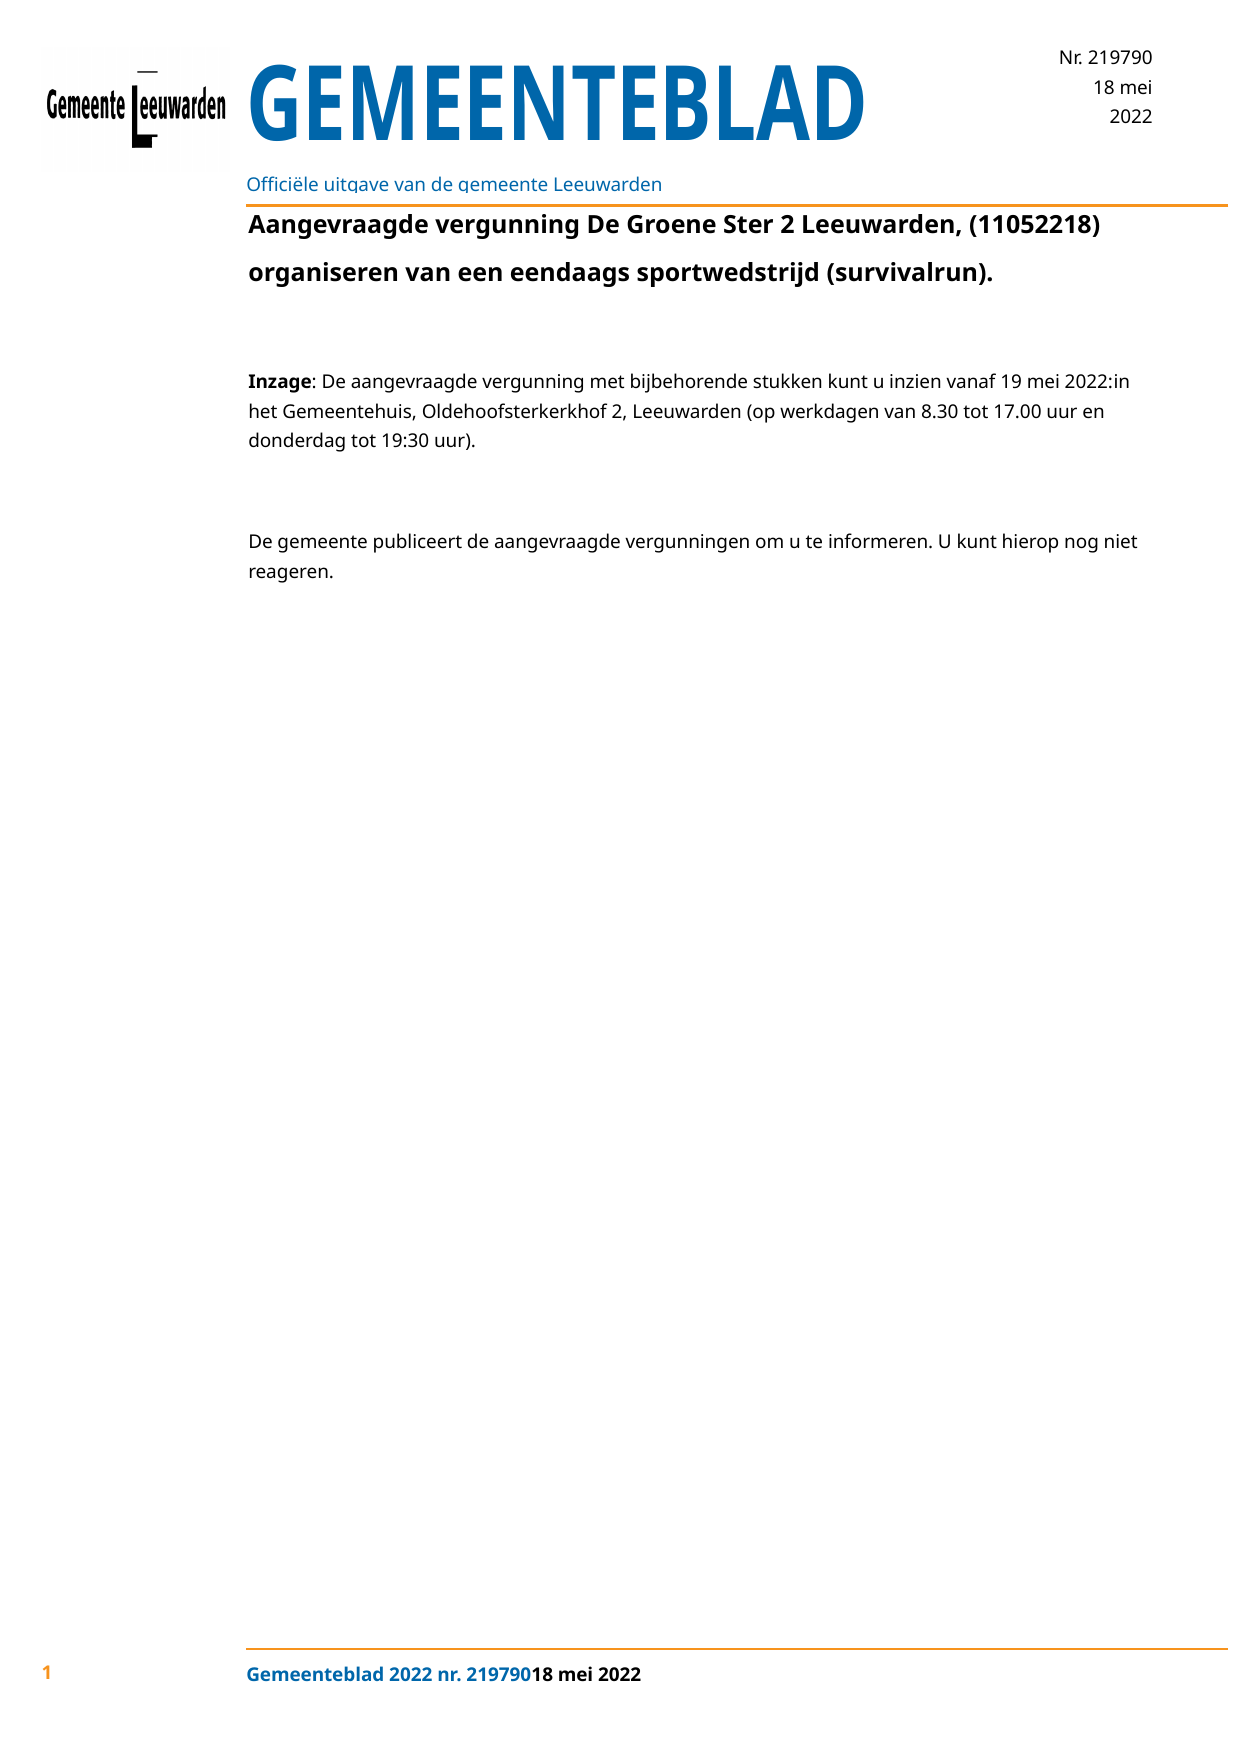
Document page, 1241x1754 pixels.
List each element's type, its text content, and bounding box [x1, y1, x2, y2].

text Inzage: De aangevraagde vergunning met bijbehorende stukken kunt u inzien vanaf 19 mei 2022:in het Gemeentehuis, Oldehoofsterkerkhof 2, Leeuwarden (op werkdagen van 8.30 tot 17.00 uur en donderdag tot 19:30 uur). [248, 368, 1152, 453]
picture [41, 47, 231, 172]
text Aangevraagde vergunning De Groene Ster 2 Leeuwarden, (11052218) organiseren van een eendaags sportwedstrijd (survivalrun). [248, 207, 1152, 288]
text De gemeente publiceert de aangevraagde vergunningen om u te informeren. U kunt hierop nog niet reageren. [248, 528, 1152, 584]
